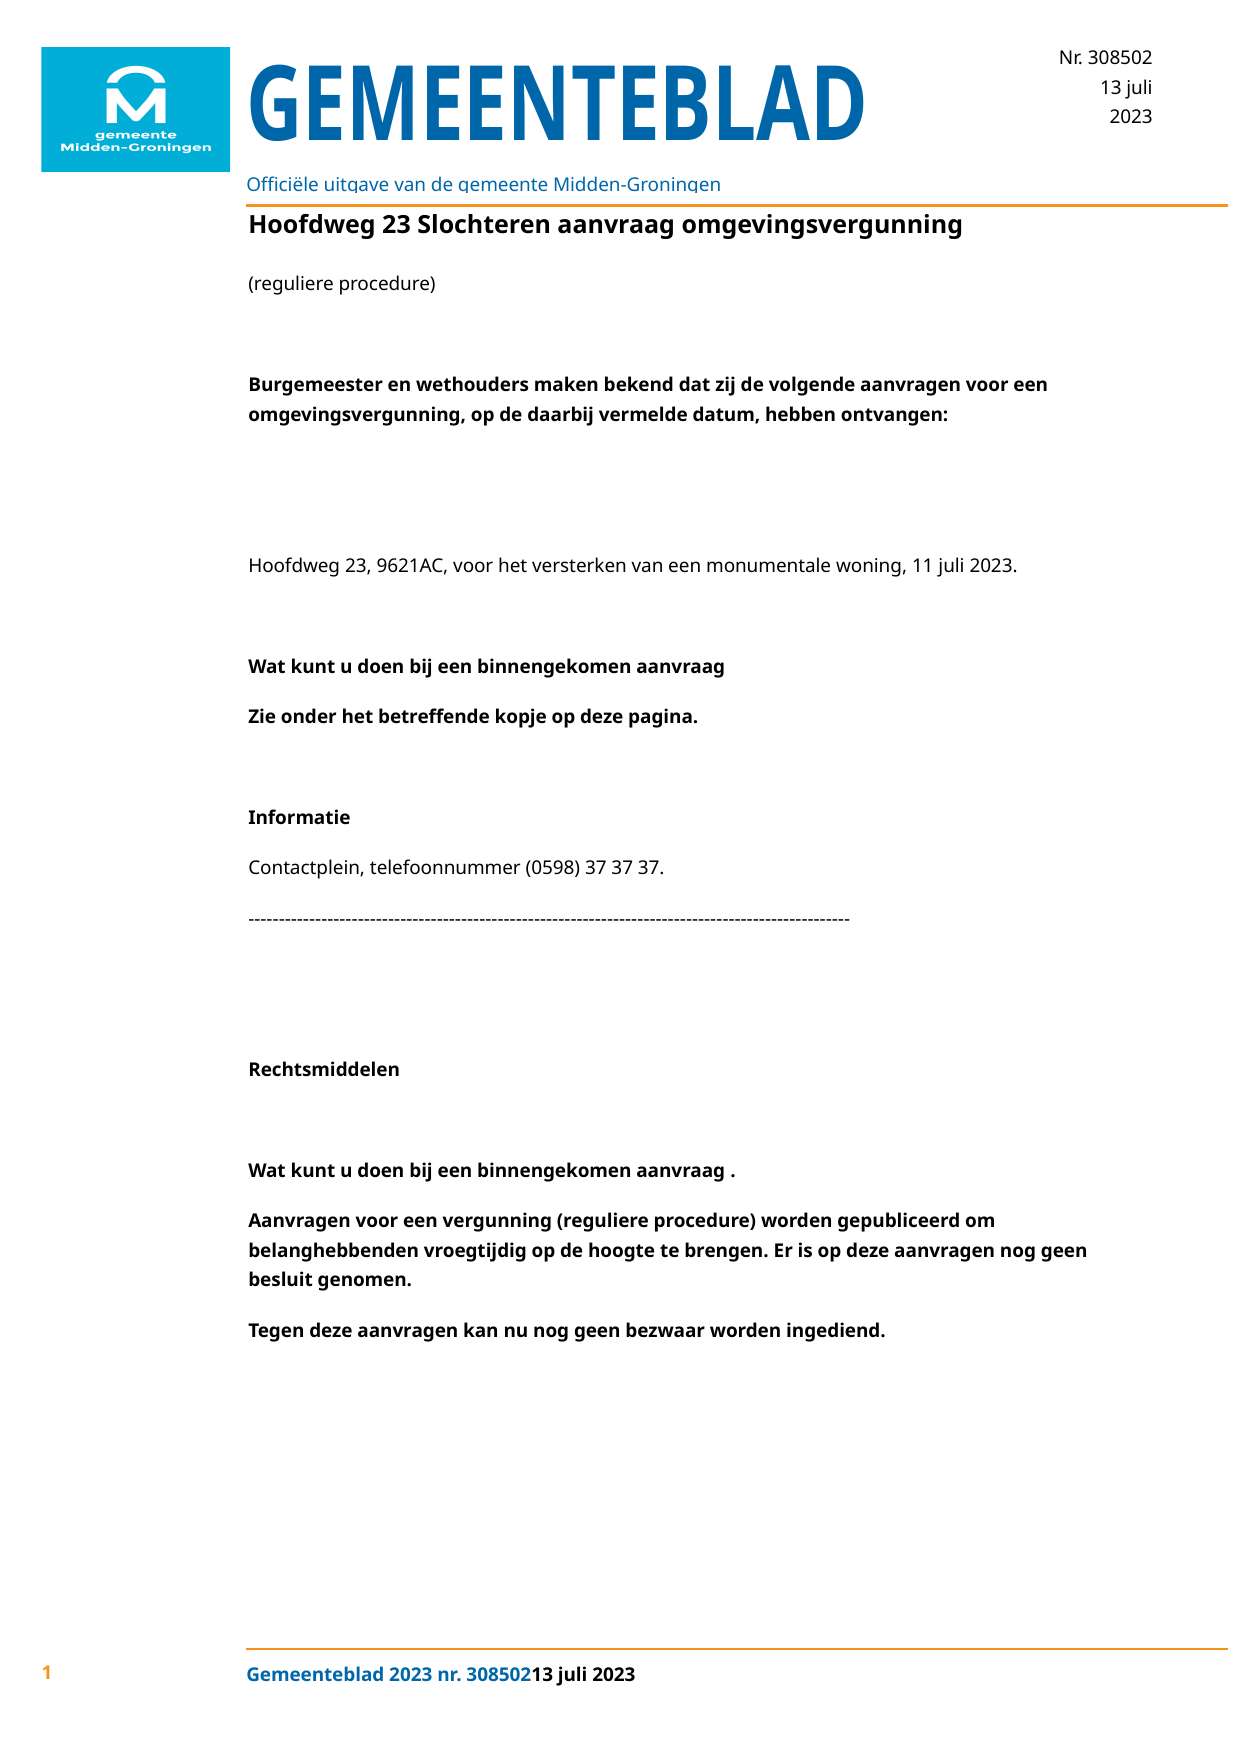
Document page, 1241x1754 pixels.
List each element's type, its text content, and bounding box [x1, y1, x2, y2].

text --------------------------------------------------------------------------------------------------- [248, 905, 1152, 931]
picture [107, 89, 165, 122]
text Tegen deze aanvragen kan nu nog geen bezwaar worden ingediend. [248, 1317, 1152, 1343]
text Hoofdweg 23 Slochteren aanvraag omgevingsvergunning [248, 207, 1152, 241]
text Wat kunt u doen bij een binnengekomen aanvraag [248, 653, 1152, 678]
text Zie onder het betreffende kopje op deze pagina. [248, 703, 1152, 729]
text Wat kunt u doen bij een binnengekomen aanvraag . [248, 1157, 1152, 1183]
text Rechtsmiddelen [248, 1056, 1152, 1082]
text Hoofdweg 23, 9621AC, voor het versterken van een monumentale woning, 11 juli 2023. [248, 552, 1152, 578]
text Contactplein, telefoonnummer (0598) 37 37 37. [248, 854, 1152, 880]
text (reguliere procedure) [248, 270, 1152, 296]
text Aanvragen voor een vergunning (reguliere procedure) worden gepubliceerd om belanghebbenden vroegtijdig op de hoogte te brengen. Er is op deze aanvragen nog geen besluit genomen. [248, 1207, 1152, 1292]
text Informatie [248, 804, 1152, 830]
picture [108, 66, 164, 82]
picture [184, 146, 190, 153]
text Burgemeester en wethouders maken bekend dat zij de volgende aanvragen voor een omgevingsvergunning, op de daarbij vermelde datum, hebben ontvangen: [248, 371, 1152, 426]
